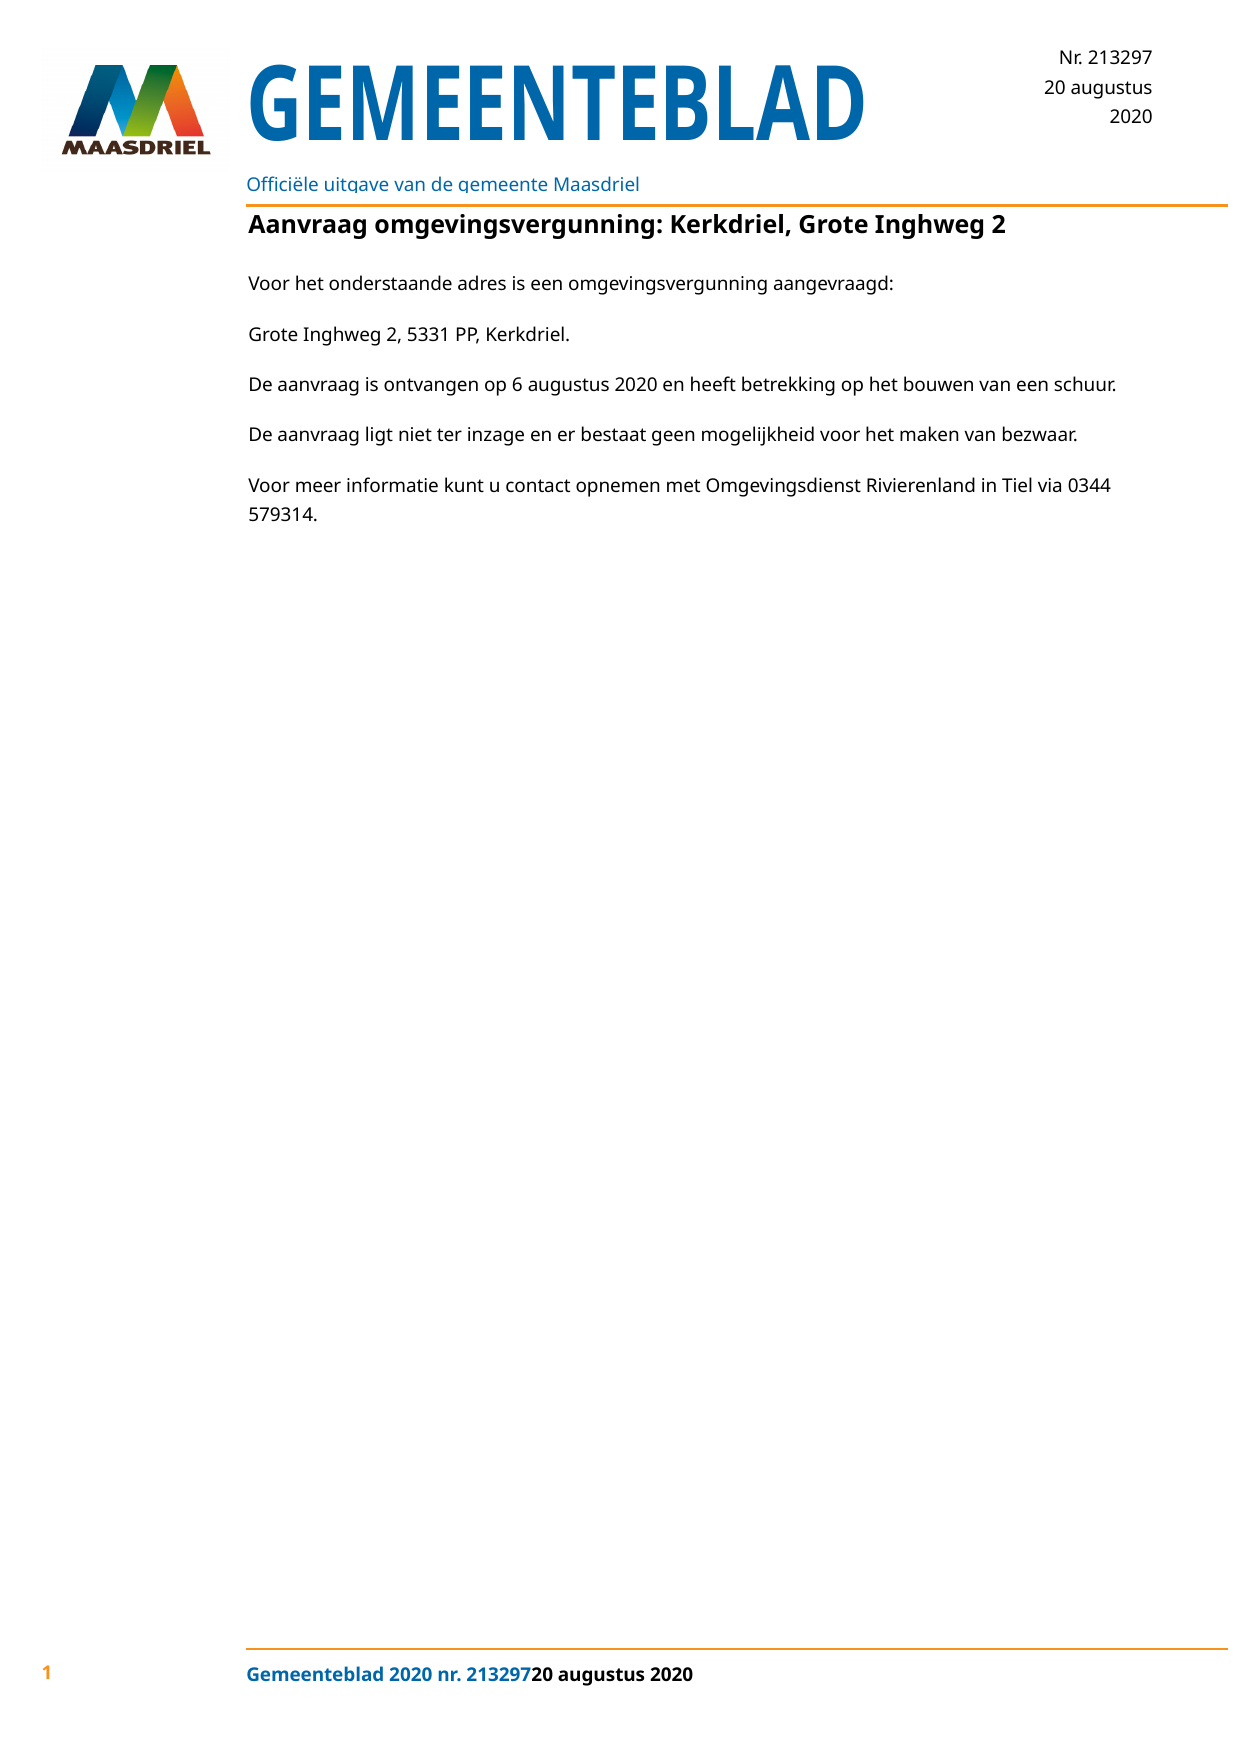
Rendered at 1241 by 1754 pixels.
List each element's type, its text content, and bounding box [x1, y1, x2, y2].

picture [41, 47, 231, 172]
text Aanvraag omgevingsvergunning: Kerkdriel, Grote Inghweg 2 [248, 207, 1152, 241]
text Grote Inghweg 2, 5331 PP, Kerkdriel. [248, 321, 1152, 346]
text De aanvraag ligt niet ter inzage en er bestaat geen mogelijkheid voor het maken van bezwaar. [248, 422, 1152, 447]
text Voor het onderstaande adres is een omgevingsvergunning aangevraagd: [248, 270, 1152, 296]
text De aanvraag is ontvangen op 6 augustus 2020 en heeft betrekking op het bouwen van een schuur. [248, 371, 1152, 397]
text Voor meer informatie kunt u contact opnemen met Omgevingsdienst Rivierenland in Tiel via 0344 579314. [248, 472, 1152, 527]
